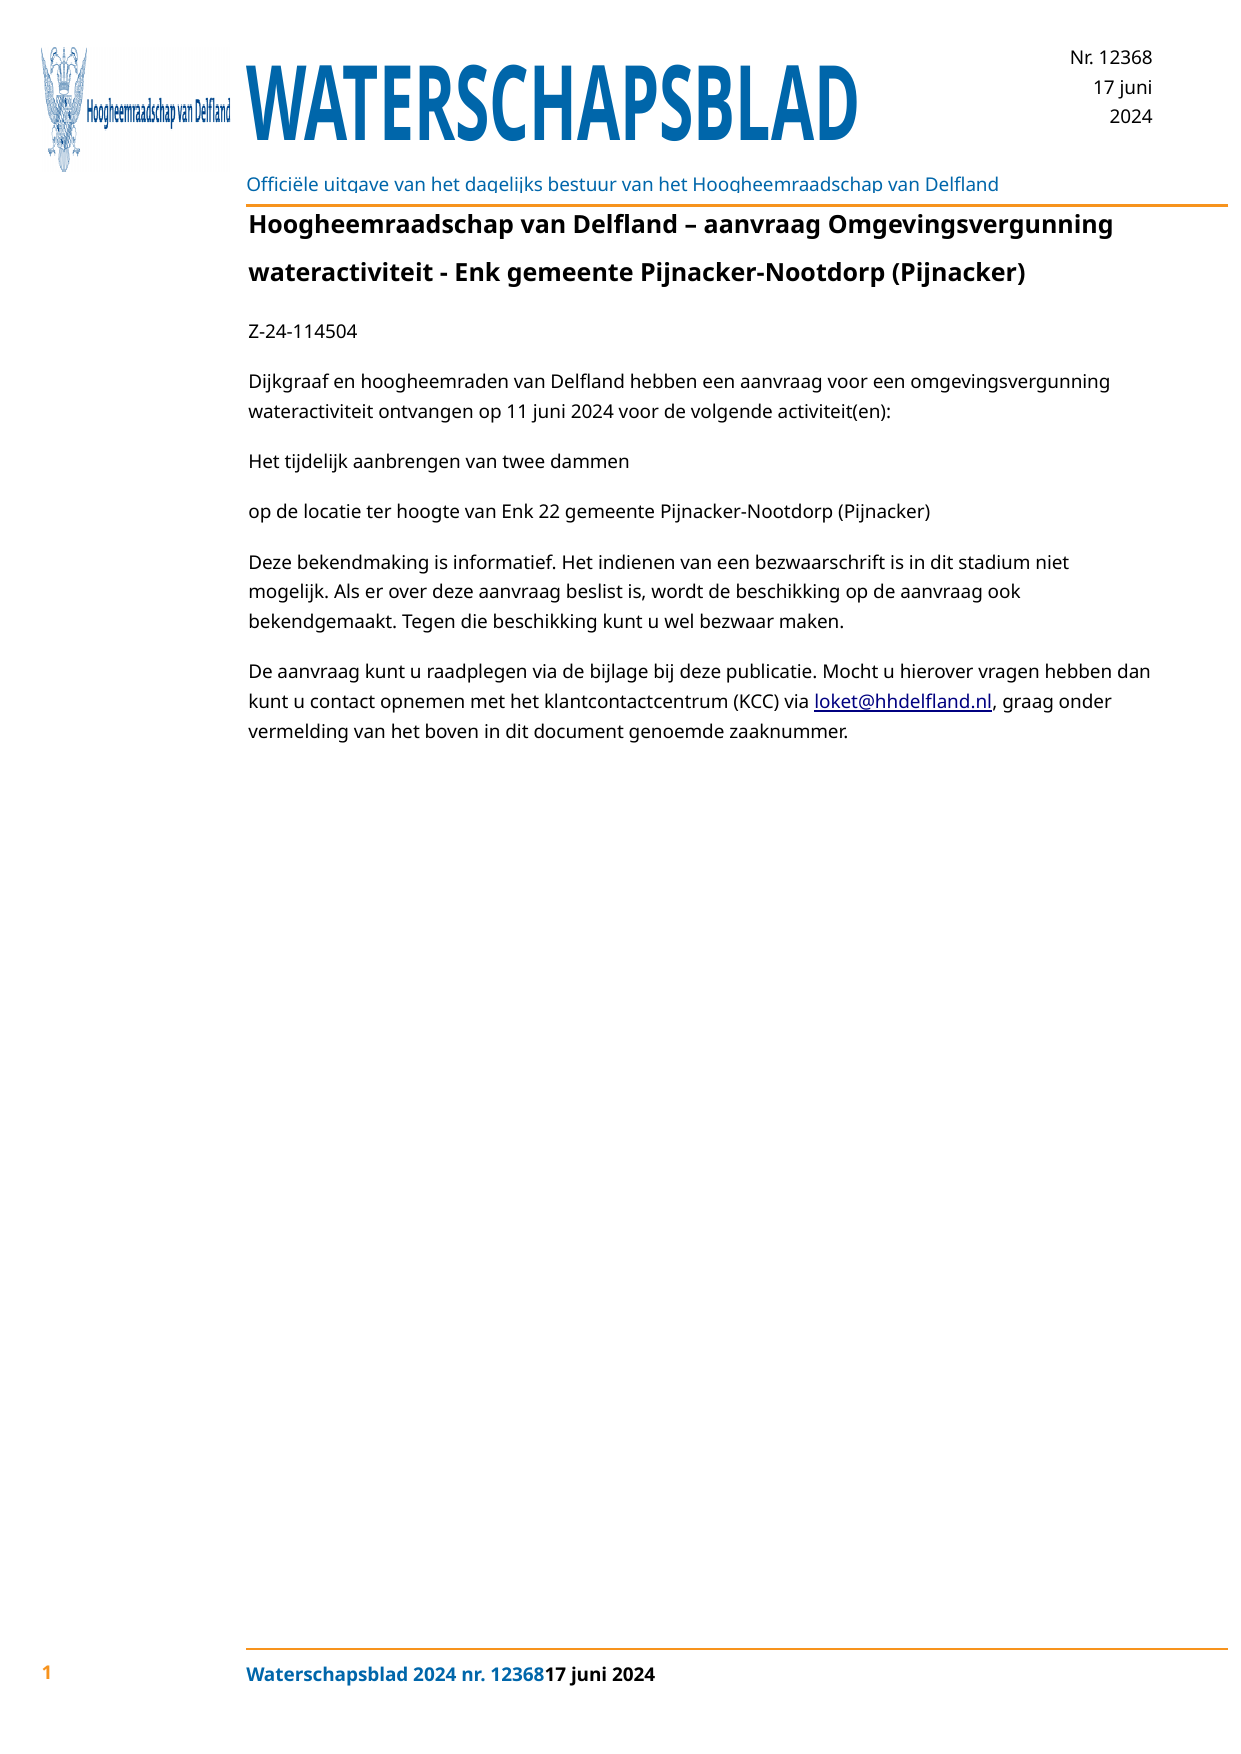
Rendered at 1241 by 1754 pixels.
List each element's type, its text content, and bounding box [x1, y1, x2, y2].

text Deze bekendmaking is informatief. Het indienen van een bezwaarschrift is in dit stadium niet mogelijk. Als er over deze aanvraag beslist is, wordt de beschikking op de aanvraag ook bekendgemaakt. Tegen die beschikking kunt u wel bezwaar maken. [248, 549, 1152, 634]
text Hoogheemraadschap van Delfland – aanvraag Omgevingsvergunning wateractiviteit - Enk gemeente Pijnacker-Nootdorp (Pijnacker) [248, 207, 1152, 288]
text Het tijdelijk aanbrengen van twee dammen [248, 448, 1152, 474]
text op de locatie ter hoogte van Enk 22 gemeente Pijnacker-Nootdorp (Pijnacker) [248, 499, 1152, 524]
text Dijkgraaf en hoogheemraden van Delfland hebben een aanvraag voor een omgevingsvergunning wateractiviteit ontvangen op 11 juni 2024 voor de volgende activiteit(en): [248, 368, 1152, 424]
picture [41, 47, 231, 172]
text Z-24-114504 [248, 318, 1152, 344]
text De aanvraag kunt u raadplegen via de bijlage bij deze publicatie. Mocht u hierover vragen hebben dan kunt u contact opnemen met het klantcontactcentrum (KCC) via loket@hhdelfland.nl, graag onder vermelding van het boven in dit document genoemde zaaknummer. [248, 659, 1152, 744]
